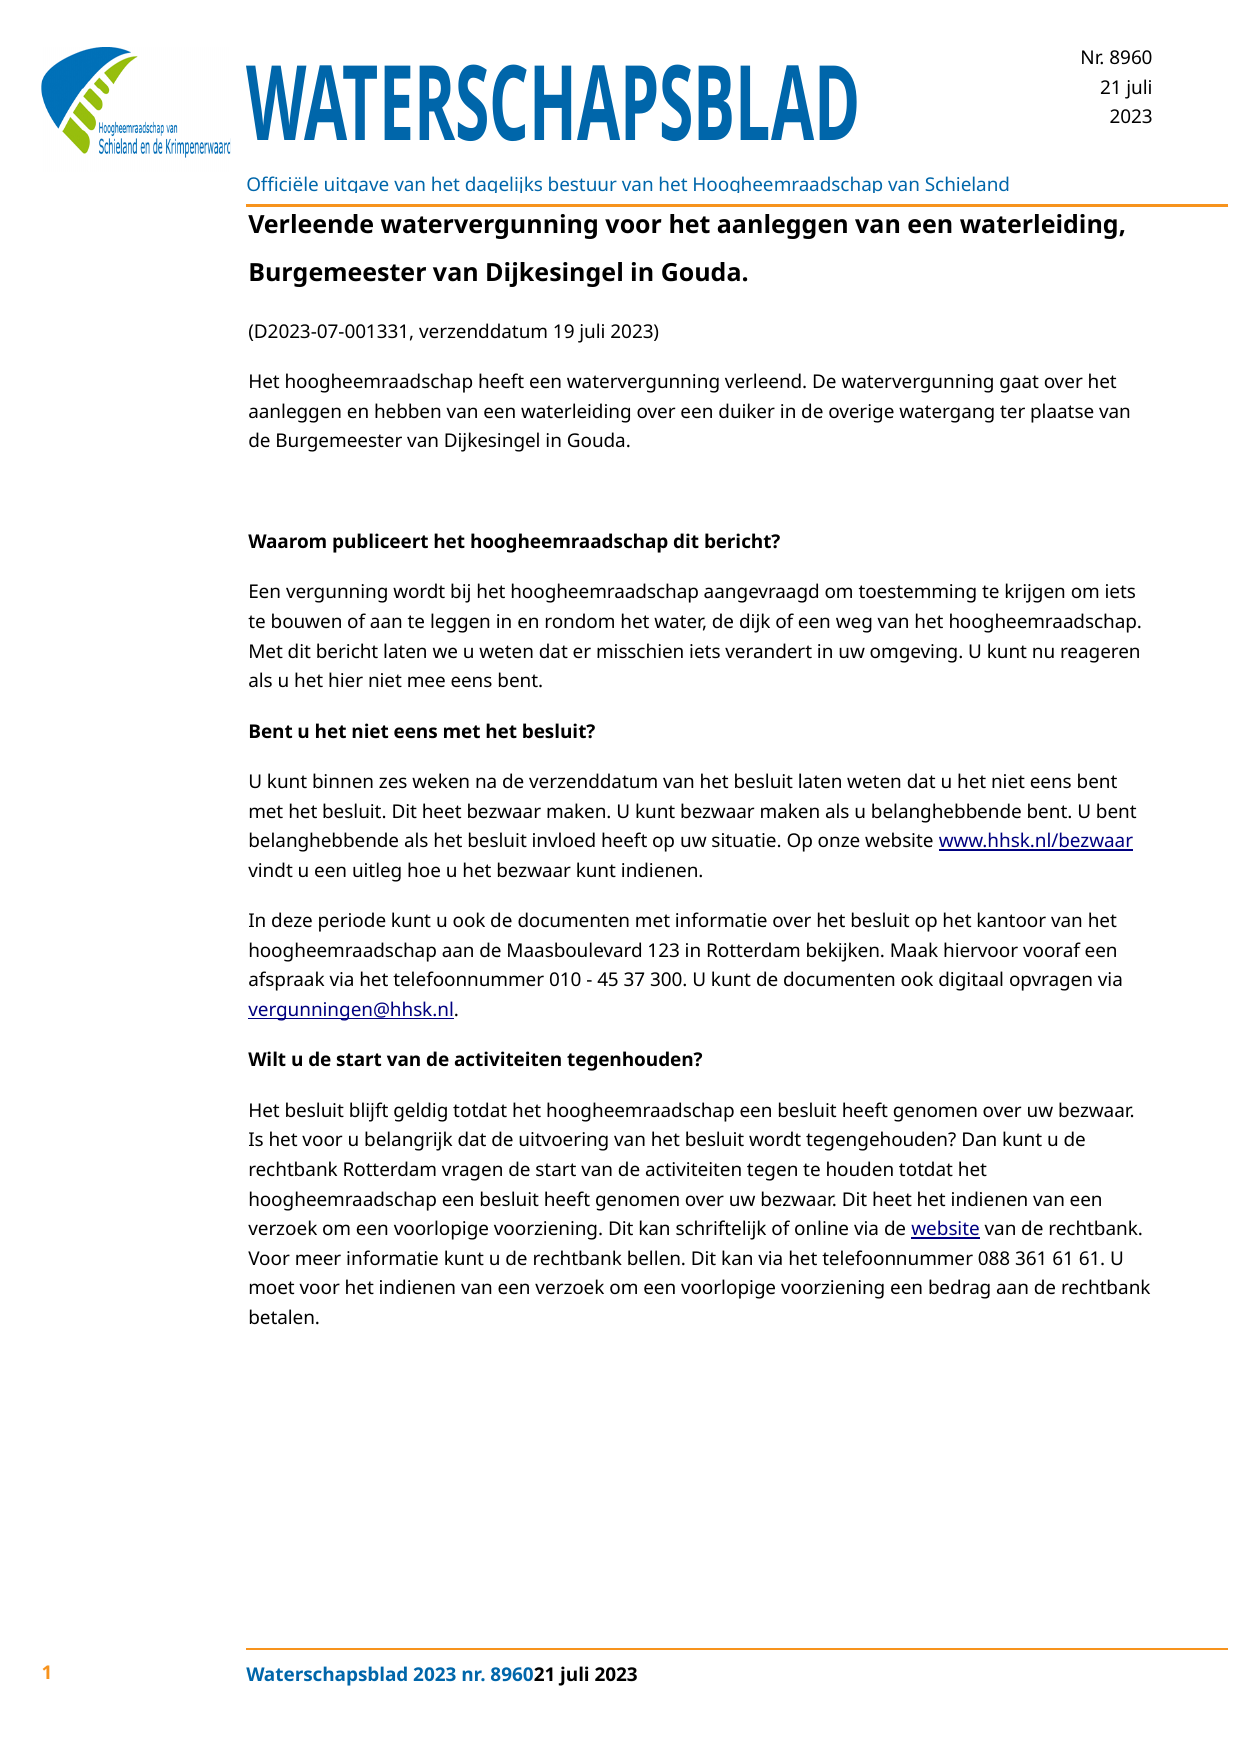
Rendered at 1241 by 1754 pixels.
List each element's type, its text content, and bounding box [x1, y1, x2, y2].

text Waarom publiceert het hoogheemraadschap dit bericht? [248, 528, 1152, 554]
text U kunt binnen zes weken na de verzenddatum van het besluit laten weten dat u het niet eens bent met het besluit. Dit heet bezwaar maken. U kunt bezwaar maken als u belanghebbende bent. U bent belanghebbende als het besluit invloed heeft op uw situatie. Op onze website www.hhsk.nl/bezwaar vindt u een uitleg hoe u het bezwaar kunt indienen. [248, 768, 1152, 883]
picture [41, 47, 231, 172]
text Bent u het niet eens met het besluit? [248, 718, 1152, 744]
text Wilt u de start van de activiteiten tegenhouden? [248, 1047, 1152, 1072]
text In deze periode kunt u ook de documenten met informatie over het besluit op het kantoor van het hoogheemraadschap aan de Maasboulevard 123 in Rotterdam bekijken. Maak hiervoor vooraf een afspraak via het telefoonnummer 010 - 45 37 300. U kunt de documenten ook digitaal opvragen via vergunningen@hhsk.nl. [248, 907, 1152, 1022]
text (D2023-07-001331, verzenddatum 19 juli 2023) [248, 318, 1152, 344]
text Een vergunning wordt bij het hoogheemraadschap aangevraagd om toestemming te krijgen om iets te bouwen of aan te leggen in en rondom het water, de dijk of een weg van het hoogheemraadschap. Met dit bericht laten we u weten dat er misschien iets verandert in uw omgeving. U kunt nu reageren als u het hier niet mee eens bent. [248, 579, 1152, 693]
text Verleende watervergunning voor het aanleggen van een waterleiding, Burgemeester van Dijkesingel in Gouda. [248, 207, 1152, 288]
text Het hoogheemraadschap heeft een watervergunning verleend. De watervergunning gaat over het aanleggen en hebben van een waterleiding over een duiker in de overige watergang ter plaatse van de Burgemeester van Dijkesingel in Gouda. [248, 368, 1152, 453]
text Het besluit blijft geldig totdat het hoogheemraadschap een besluit heeft genomen over uw bezwaar. Is het voor u belangrijk dat de uitvoering van het besluit wordt tegengehouden? Dan kunt u de rechtbank Rotterdam vragen de start van de activiteiten tegen te houden totdat het hoogheemraadschap een besluit heeft genomen over uw bezwaar. Dit heet het indienen van een verzoek om een voorlopige voorziening. Dit kan schriftelijk of online via de website van de rechtbank. Voor meer informatie kunt u de rechtbank bellen. Dit kan via het telefoonnummer 088 361 61 61. U moet voor het indienen van een verzoek om een voorlopige voorziening een bedrag aan de rechtbank betalen. [248, 1097, 1152, 1330]
